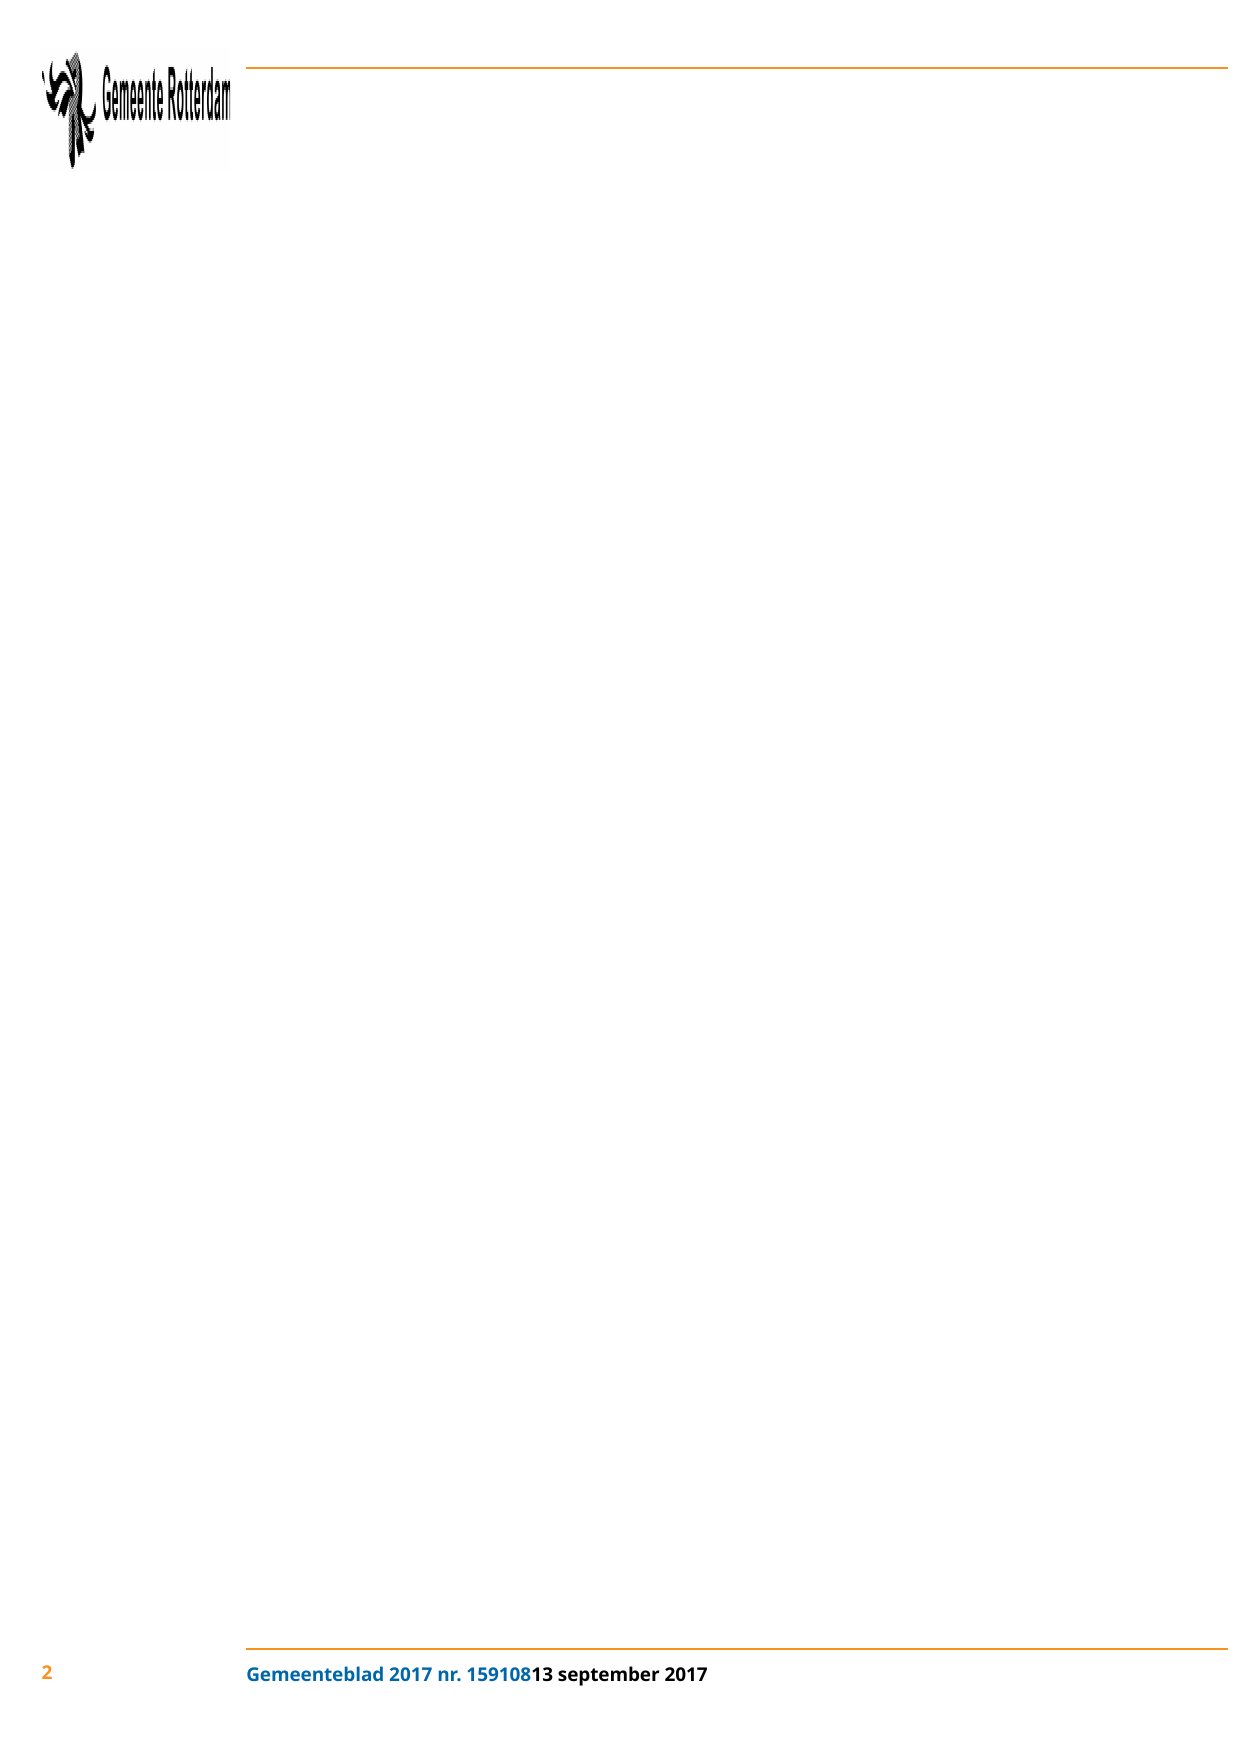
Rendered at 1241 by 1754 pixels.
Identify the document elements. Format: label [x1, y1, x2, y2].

picture [41, 47, 231, 172]
